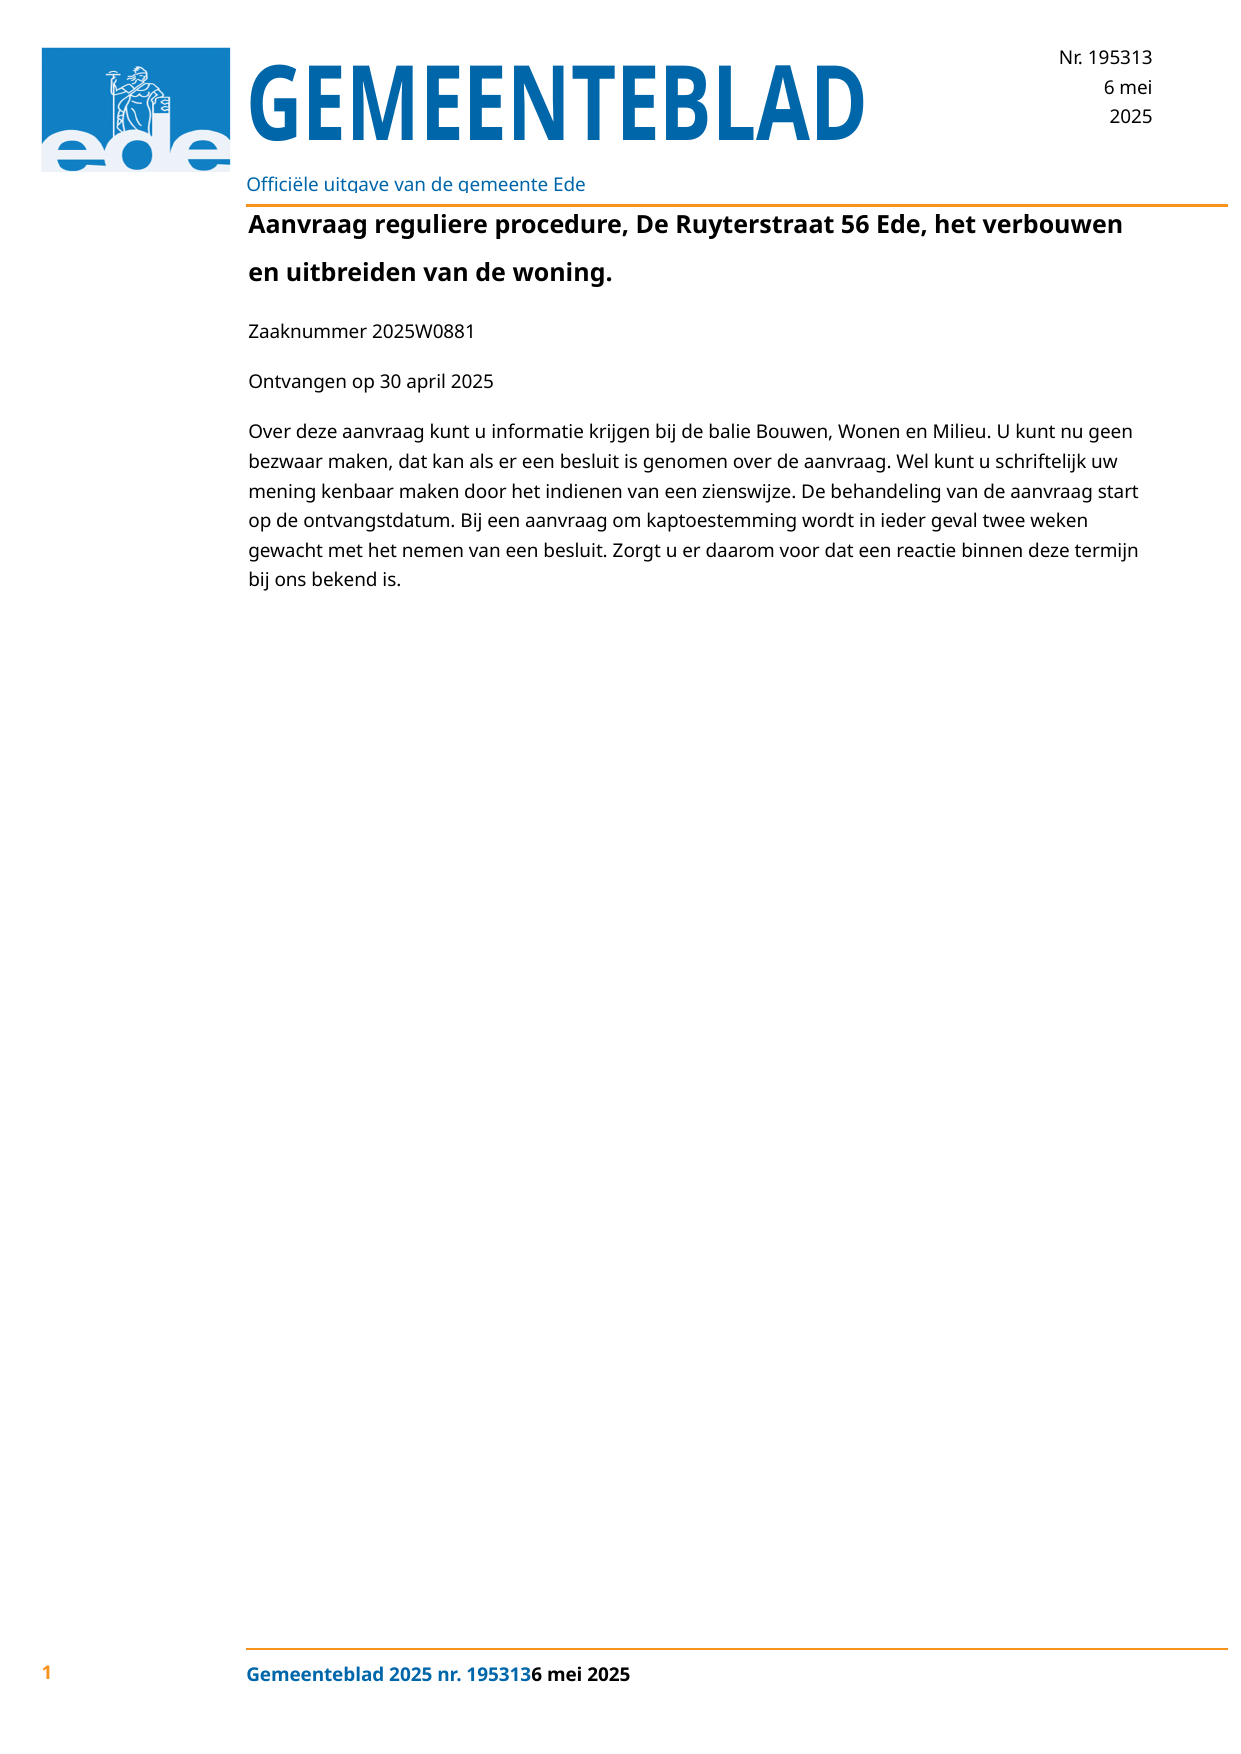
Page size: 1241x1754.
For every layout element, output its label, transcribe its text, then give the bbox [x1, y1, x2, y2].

text Over deze aanvraag kunt u informatie krijgen bij de balie Bouwen, Wonen en Milieu. U kunt nu geen bezwaar maken, dat kan als er een besluit is genomen over de aanvraag. Wel kunt u schriftelijk uw mening kenbaar maken door het indienen van een zienswijze. De behandeling van de aanvraag start op de ontvangstdatum. Bij een aanvraag om kaptoestemming wordt in ieder geval twee weken gewacht met het nemen van een besluit. Zorgt u er daarom voor dat een reactie binnen deze termijn bij ons bekend is. [248, 419, 1152, 592]
text Zaaknummer 2025W0881 [248, 318, 1152, 344]
picture [41, 47, 231, 172]
text Aanvraag reguliere procedure, De Ruyterstraat 56 Ede, het verbouwen en uitbreiden van de woning. [248, 207, 1152, 288]
text Ontvangen op 30 april 2025 [248, 368, 1152, 394]
